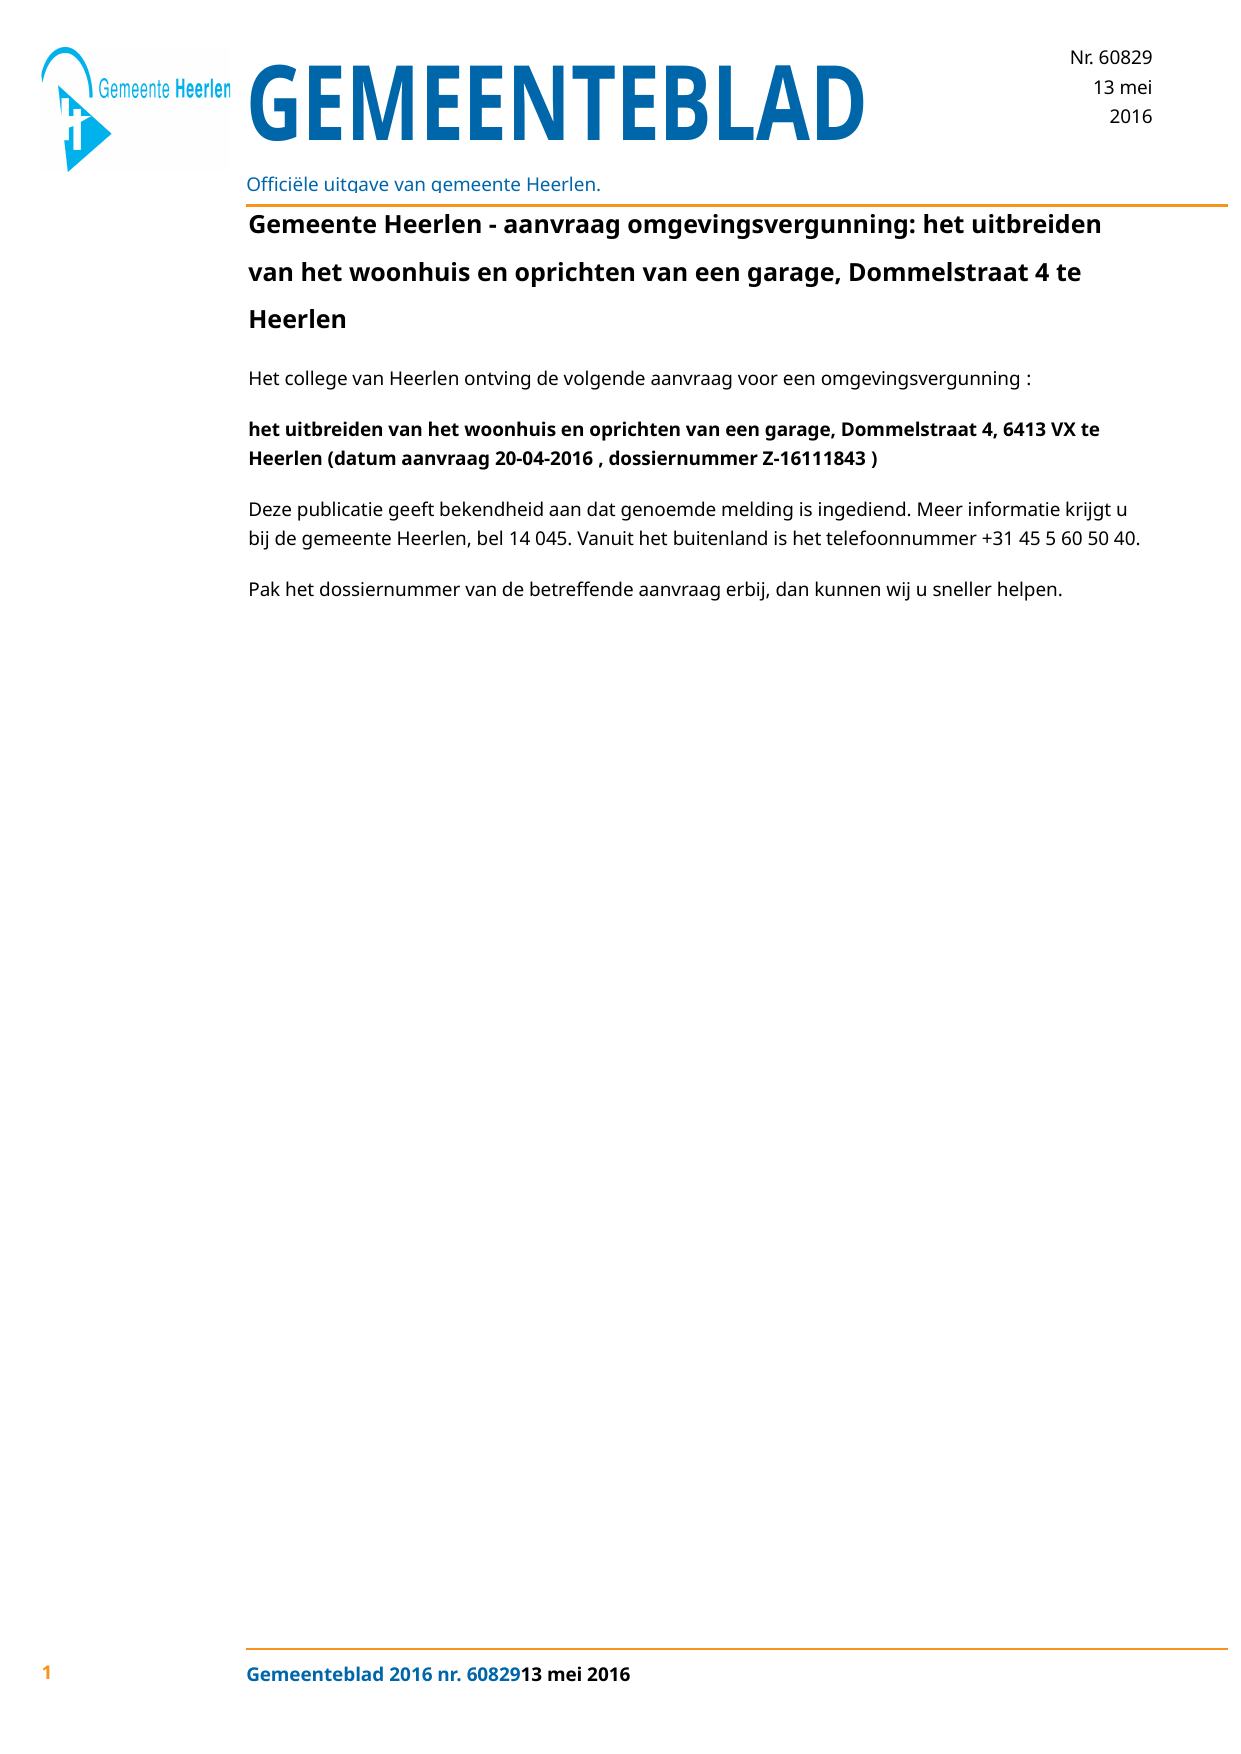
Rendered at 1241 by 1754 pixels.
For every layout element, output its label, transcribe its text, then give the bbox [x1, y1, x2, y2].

picture [41, 47, 58, 70]
text het uitbreiden van het woonhuis en oprichten van een garage, Dommelstraat 4, 6413 VX te Heerlen (datum aanvraag 20-04-2016 , dossiernummer Z-16111843 ) [248, 416, 1152, 471]
text Gemeente Heerlen - aanvraag omgevingsvergunning: het uitbreiden van het woonhuis en oprichten van een garage, Dommelstraat 4 te Heerlen [248, 207, 1152, 336]
text Pak het dossiernummer van de betreffende aanvraag erbij, dan kunnen wij u sneller helpen. [248, 576, 1152, 602]
picture [41, 47, 231, 172]
text Deze publicatie geeft bekendheid aan dat genoemde melding is ingediend. Meer informatie krijgt u bij de gemeente Heerlen, bel 14 045. Vanuit het buitenland is het telefoonnummer +31 45 5 60 50 40. [248, 496, 1152, 551]
text Het college van Heerlen ontving de volgende aanvraag voor een omgevingsvergunning : [248, 366, 1152, 391]
